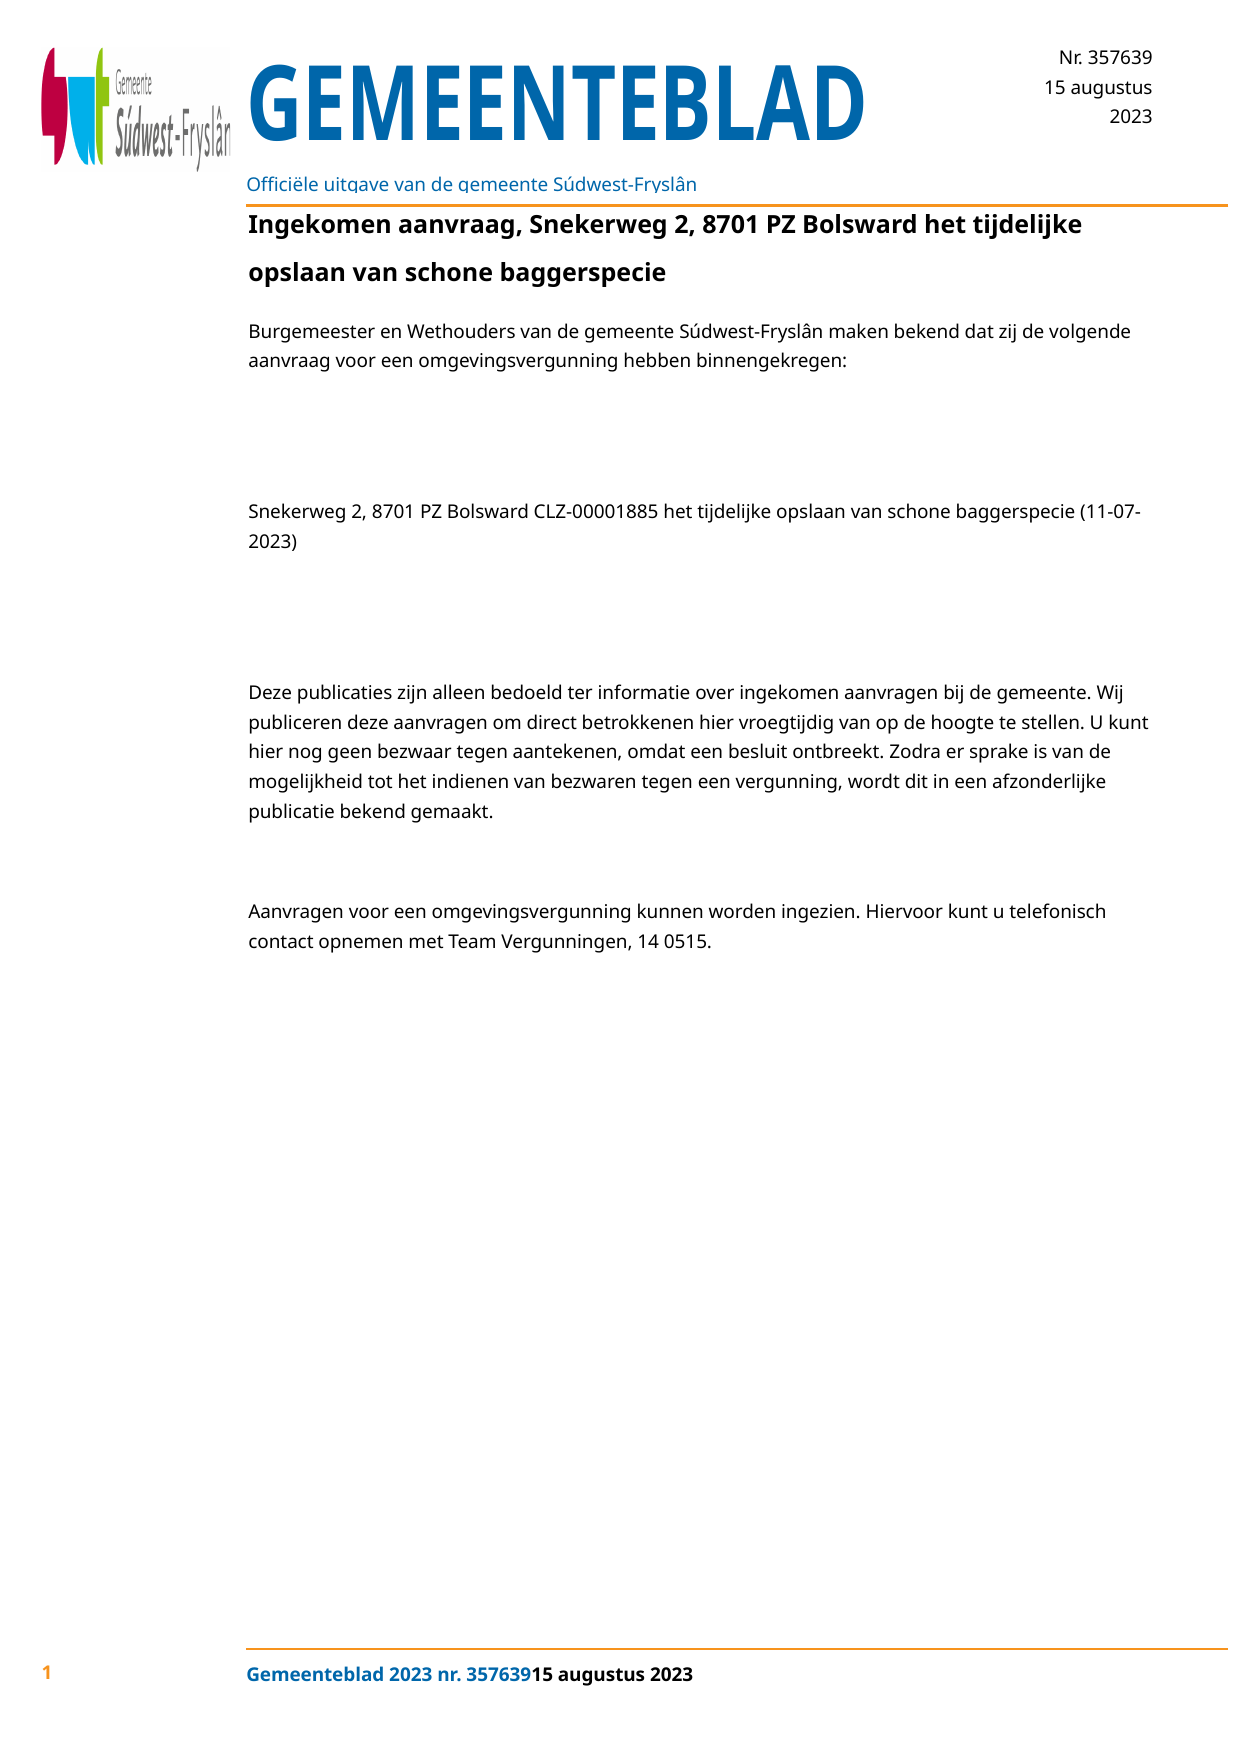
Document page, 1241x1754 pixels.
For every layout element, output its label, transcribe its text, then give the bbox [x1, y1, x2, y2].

text Snekerweg 2, 8701 PZ Bolsward CLZ-00001885 het tijdelijke opslaan van schone baggerspecie (11-07-2023) [248, 499, 1152, 554]
text Ingekomen aanvraag, Snekerweg 2, 8701 PZ Bolsward het tijdelijke opslaan van schone baggerspecie [248, 207, 1152, 288]
text Burgemeester en Wethouders van de gemeente Súdwest-Fryslân maken bekend dat zij de volgende aanvraag voor een omgevingsvergunning hebben binnengekregen: [248, 318, 1152, 373]
text Deze publicaties zijn alleen bedoeld ter informatie over ingekomen aanvragen bij de gemeente. Wij publiceren deze aanvragen om direct betrokkenen hier vroegtijdig van op de hoogte te stellen. U kunt hier nog geen bezwaar tegen aantekenen, omdat een besluit ontbreekt. Zodra er sprake is van de mogelijkheid tot het indienen van bezwaren tegen een vergunning, wordt dit in een afzonderlijke publicatie bekend gemaakt. [248, 679, 1152, 824]
text Aanvragen voor een omgevingsvergunning kunnen worden ingezien. Hiervoor kunt u telefonisch contact opnemen met Team Vergunningen, 14 0515. [248, 899, 1152, 954]
picture [41, 47, 231, 172]
